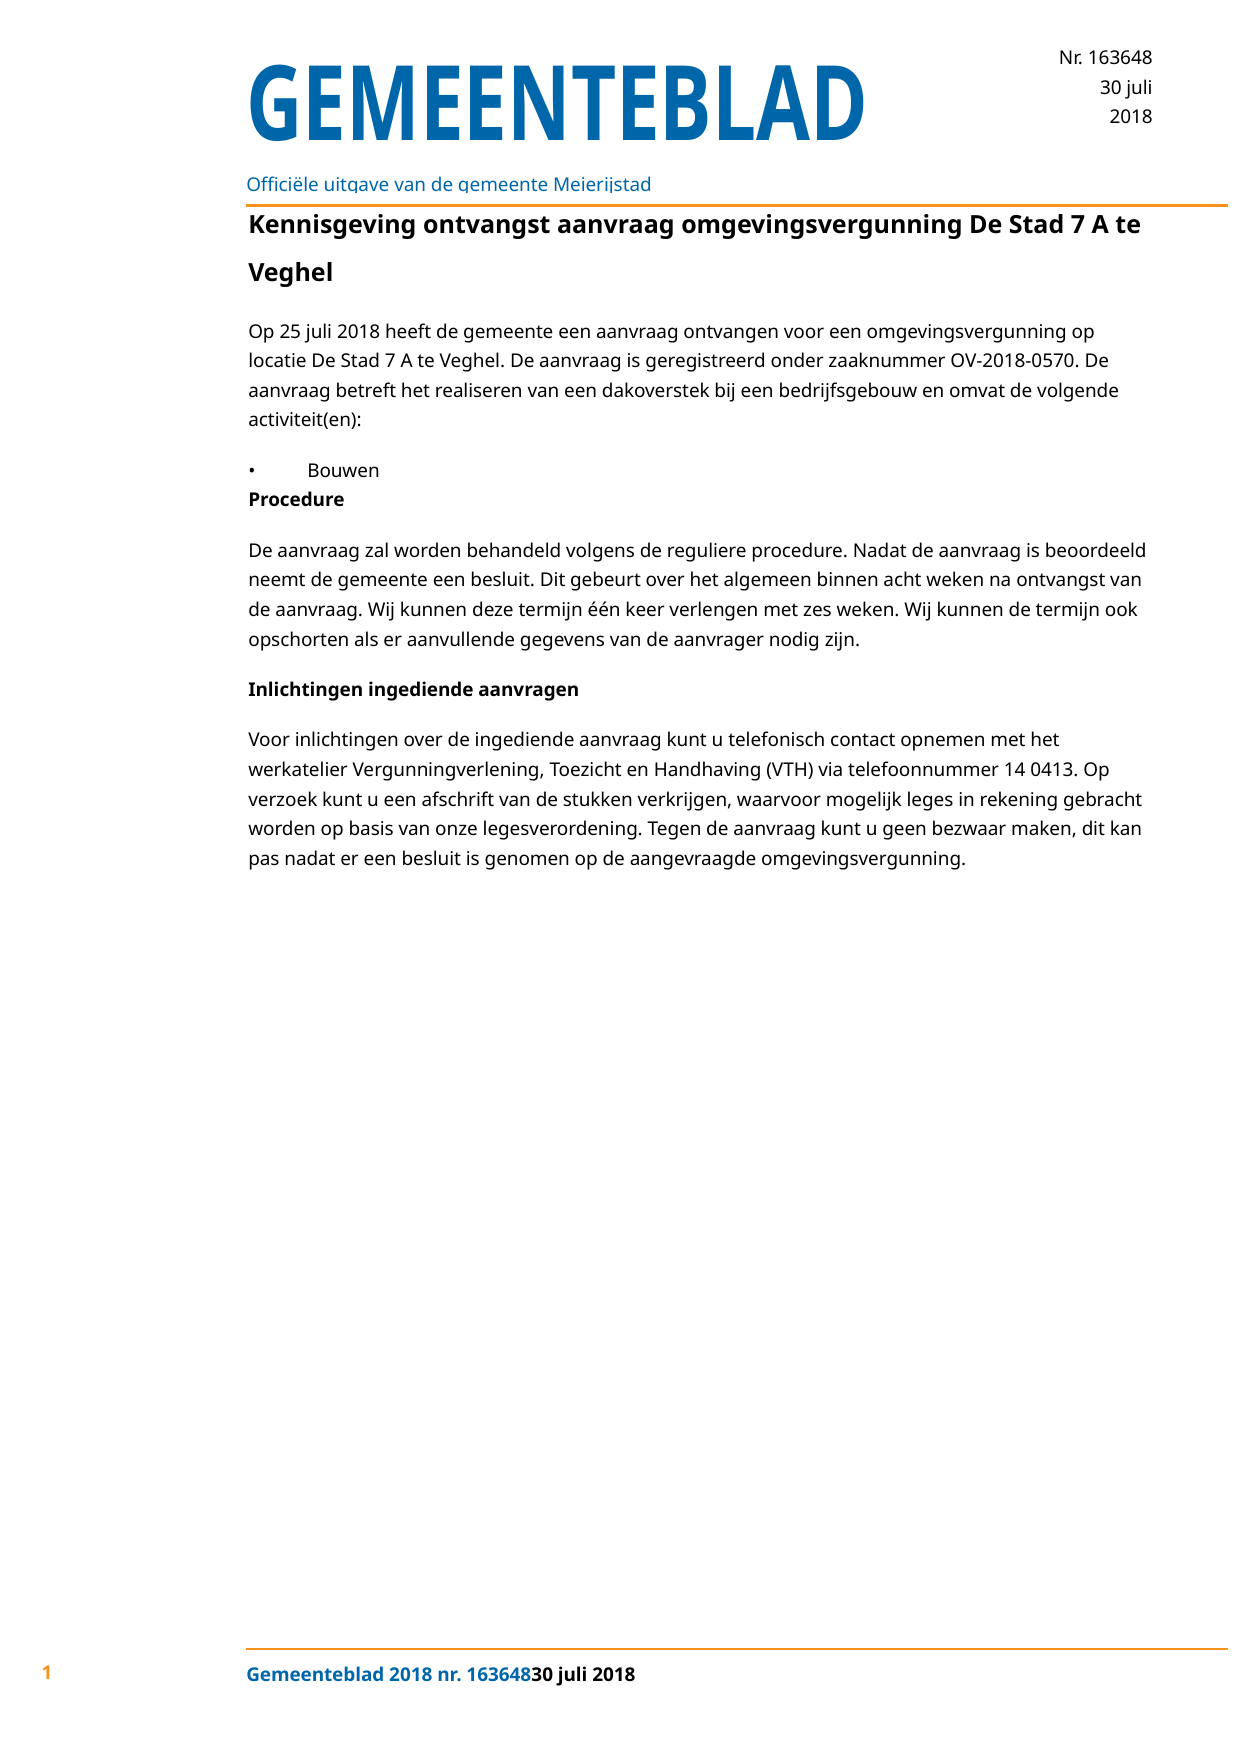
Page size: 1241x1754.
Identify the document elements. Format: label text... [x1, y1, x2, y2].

text Inlichtingen ingediende aanvragen [248, 676, 1152, 702]
text Op 25 juli 2018 heeft de gemeente een aanvraag ontvangen voor een omgevingsvergunning op locatie De Stad 7 A te Veghel. De aanvraag is geregistreerd onder zaaknummer OV-2018-0570. De aanvraag betreft het realiseren van een dakoverstek bij een bedrijfsgebouw en omvat de volgende activiteit(en): [248, 318, 1152, 432]
list Bouwen [248, 457, 1152, 483]
picture [41, 47, 231, 172]
text De aanvraag zal worden behandeld volgens de reguliere procedure. Nadat de aanvraag is beoordeeld neemt de gemeente een besluit. Dit gebeurt over het algemeen binnen acht weken na ontvangst van de aanvraag. Wij kunnen deze termijn één keer verlengen met zes weken. Wij kunnen de termijn ook opschorten als er aanvullende gegevens van de aanvrager nodig zijn. [248, 537, 1152, 652]
text Kennisgeving ontvangst aanvraag omgevingsvergunning De Stad 7 A te Veghel [248, 207, 1152, 288]
text Procedure [248, 487, 1152, 512]
text Voor inlichtingen over de ingediende aanvraag kunt u telefonisch contact opnemen met het werkatelier Vergunningverlening, Toezicht en Handhaving (VTH) via telefoonnummer 14 0413. Op verzoek kunt u een afschrift van de stukken verkrijgen, waarvoor mogelijk leges in rekening gebracht worden op basis van onze legesverordening. Tegen de aanvraag kunt u geen bezwaar maken, dit kan pas nadat er een besluit is genomen op de aangevraagde omgevingsvergunning. [248, 727, 1152, 871]
